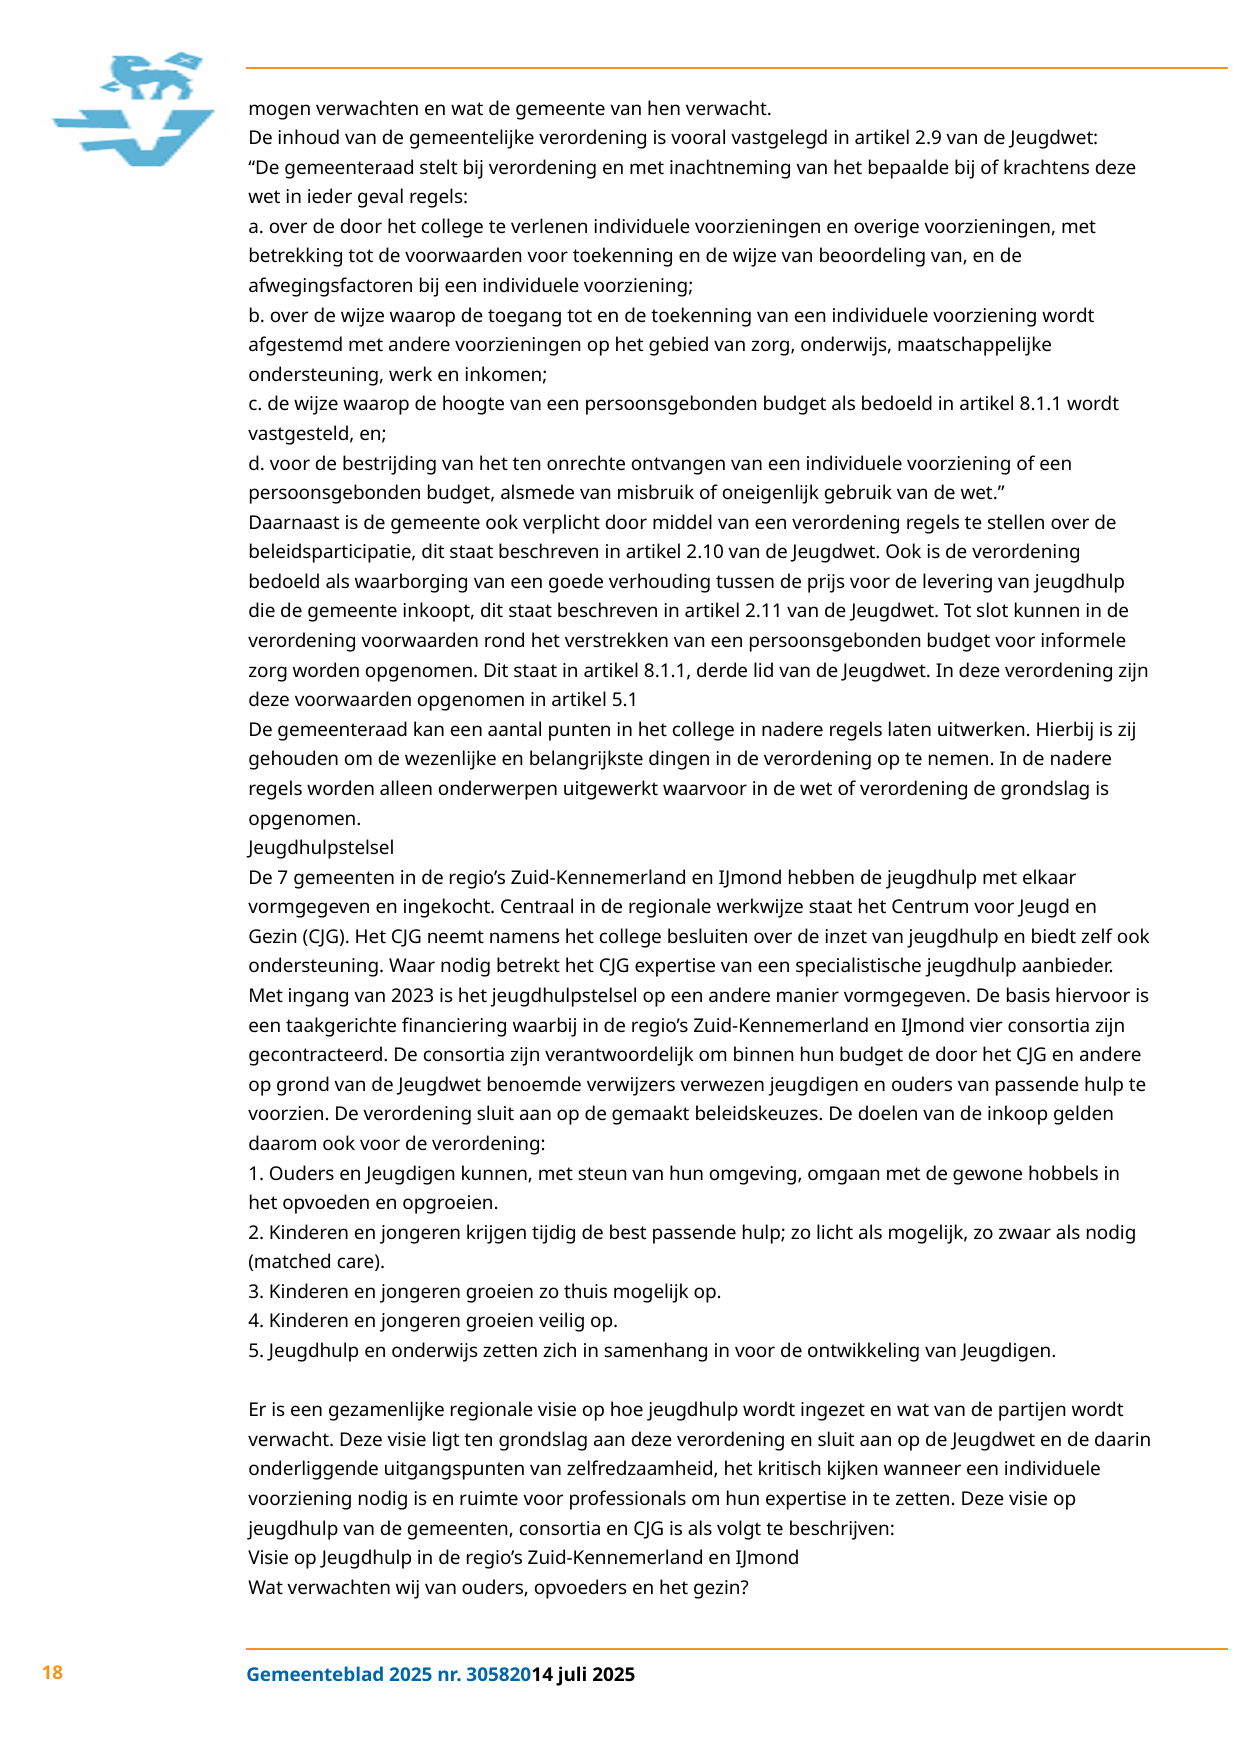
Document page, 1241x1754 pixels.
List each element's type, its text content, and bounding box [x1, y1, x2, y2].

text De 7 gemeenten in de regio’s Zuid-Kennemerland en IJmond hebben de jeugdhulp met elkaar vormgegeven en ingekocht. Centraal in de regionale werkwijze staat het Centrum voor Jeugd en Gezin (CJG). Het CJG neemt namens het college besluiten over de inzet van jeugdhulp en biedt zelf ook ondersteuning. Waar nodig betrekt het CJG expertise van een specialistische jeugdhulp aanbieder. [248, 864, 1152, 978]
text 2. Kinderen en jongeren krijgen tijdig de best passende hulp; zo licht als mogelijk, zo zwaar als nodig (matched care). [248, 1219, 1152, 1274]
text Met ingang van 2023 is het jeugdhulpstelsel op een andere manier vormgegeven. De basis hiervoor is een taakgerichte financiering waarbij in de regio’s Zuid-Kennemerland en IJmond vier consortia zijn gecontracteerd. De consortia zijn verantwoordelijk om binnen hun budget de door het CJG en andere op grond van de Jeugdwet benoemde verwijzers verwezen jeugdigen en ouders van passende hulp te voorzien. De verordening sluit aan op de gemaakt beleidskeuzes. De doelen van de inkoop gelden daarom ook voor de verordening: [248, 982, 1152, 1156]
text a. over de door het college te verlenen individuele voorzieningen en overige voorzieningen, met betrekking tot de voorwaarden voor toekenning en de wijze van beoordeling van, en de afwegingsfactoren bij een individuele voorziening; [248, 213, 1152, 298]
text Visie op Jeugdhulp in de regio’s Zuid-Kennemerland en IJmond [248, 1544, 1152, 1570]
text 5. Jeugdhulp en onderwijs zetten zich in samenhang in voor de ontwikkeling van Jeugdigen. [248, 1337, 1152, 1363]
picture [41, 47, 231, 172]
text Jeugdhulpstelsel [248, 834, 1152, 860]
text Daarnaast is de gemeente ook verplicht door middel van een verordening regels te stellen over de beleidsparticipatie, dit staat beschreven in artikel 2.10 van de Jeugdwet. Ook is de verordening bedoeld als waarborging van een goede verhouding tussen de prijs voor de levering van jeugdhulp die de gemeente inkoopt, dit staat beschreven in artikel 2.11 van de Jeugdwet. Tot slot kunnen in de verordening voorwaarden rond het verstrekken van een persoonsgebonden budget voor informele zorg worden opgenomen. Dit staat in artikel 8.1.1, derde lid van de Jeugdwet. In deze verordening zijn deze voorwaarden opgenomen in artikel 5.1 [248, 509, 1152, 712]
text De inhoud van de gemeentelijke verordening is vooral vastgelegd in artikel 2.9 van de Jeugdwet: [248, 124, 1152, 150]
text 3. Kinderen en jongeren groeien zo thuis mogelijk op. [248, 1278, 1152, 1304]
text “De gemeenteraad stelt bij verordening en met inachtneming van het bepaalde bij of krachtens deze wet in ieder geval regels: [248, 154, 1152, 209]
text d. voor de bestrijding van het ten onrechte ontvangen van een individuele voorziening of een persoonsgebonden budget, alsmede van misbruik of oneigenlijk gebruik van de wet.” [248, 450, 1152, 505]
text c. de wijze waarop de hoogte van een persoonsgebonden budget als bedoeld in artikel 8.1.1 wordt vastgesteld, en; [248, 391, 1152, 446]
text 4. Kinderen en jongeren groeien veilig op. [248, 1308, 1152, 1333]
text Er is een gezamenlijke regionale visie op hoe jeugdhulp wordt ingezet en wat van de partijen wordt verwacht. Deze visie ligt ten grondslag aan deze verordening en sluit aan op de Jeugdwet en de daarin onderliggende uitgangspunten van zelfredzaamheid, het kritisch kijken wanneer een individuele voorziening nodig is en ruimte voor professionals om hun expertise in te zetten. Deze visie op jeugdhulp van de gemeenten, consortia en CJG is als volgt te beschrijven: [248, 1396, 1152, 1541]
text De gemeenteraad kan een aantal punten in het college in nadere regels laten uitwerken. Hierbij is zij gehouden om de wezenlijke en belangrijkste dingen in de verordening op te nemen. In de nadere regels worden alleen onderwerpen uitgewerkt waarvoor in de wet of verordening de grondslag is opgenomen. [248, 716, 1152, 831]
text mogen verwachten en wat de gemeente van hen verwacht. [248, 95, 1152, 121]
text 1. Ouders en Jeugdigen kunnen, met steun van hun omgeving, omgaan met de gewone hobbels in het opvoeden en opgroeien. [248, 1160, 1152, 1215]
text Wat verwachten wij van ouders, opvoeders en het gezin? [248, 1574, 1152, 1600]
text b. over de wijze waarop de toegang tot en de toekenning van een individuele voorziening wordt afgestemd met andere voorzieningen op het gebied van zorg, onderwijs, maatschappelijke ondersteuning, werk en inkomen; [248, 302, 1152, 387]
